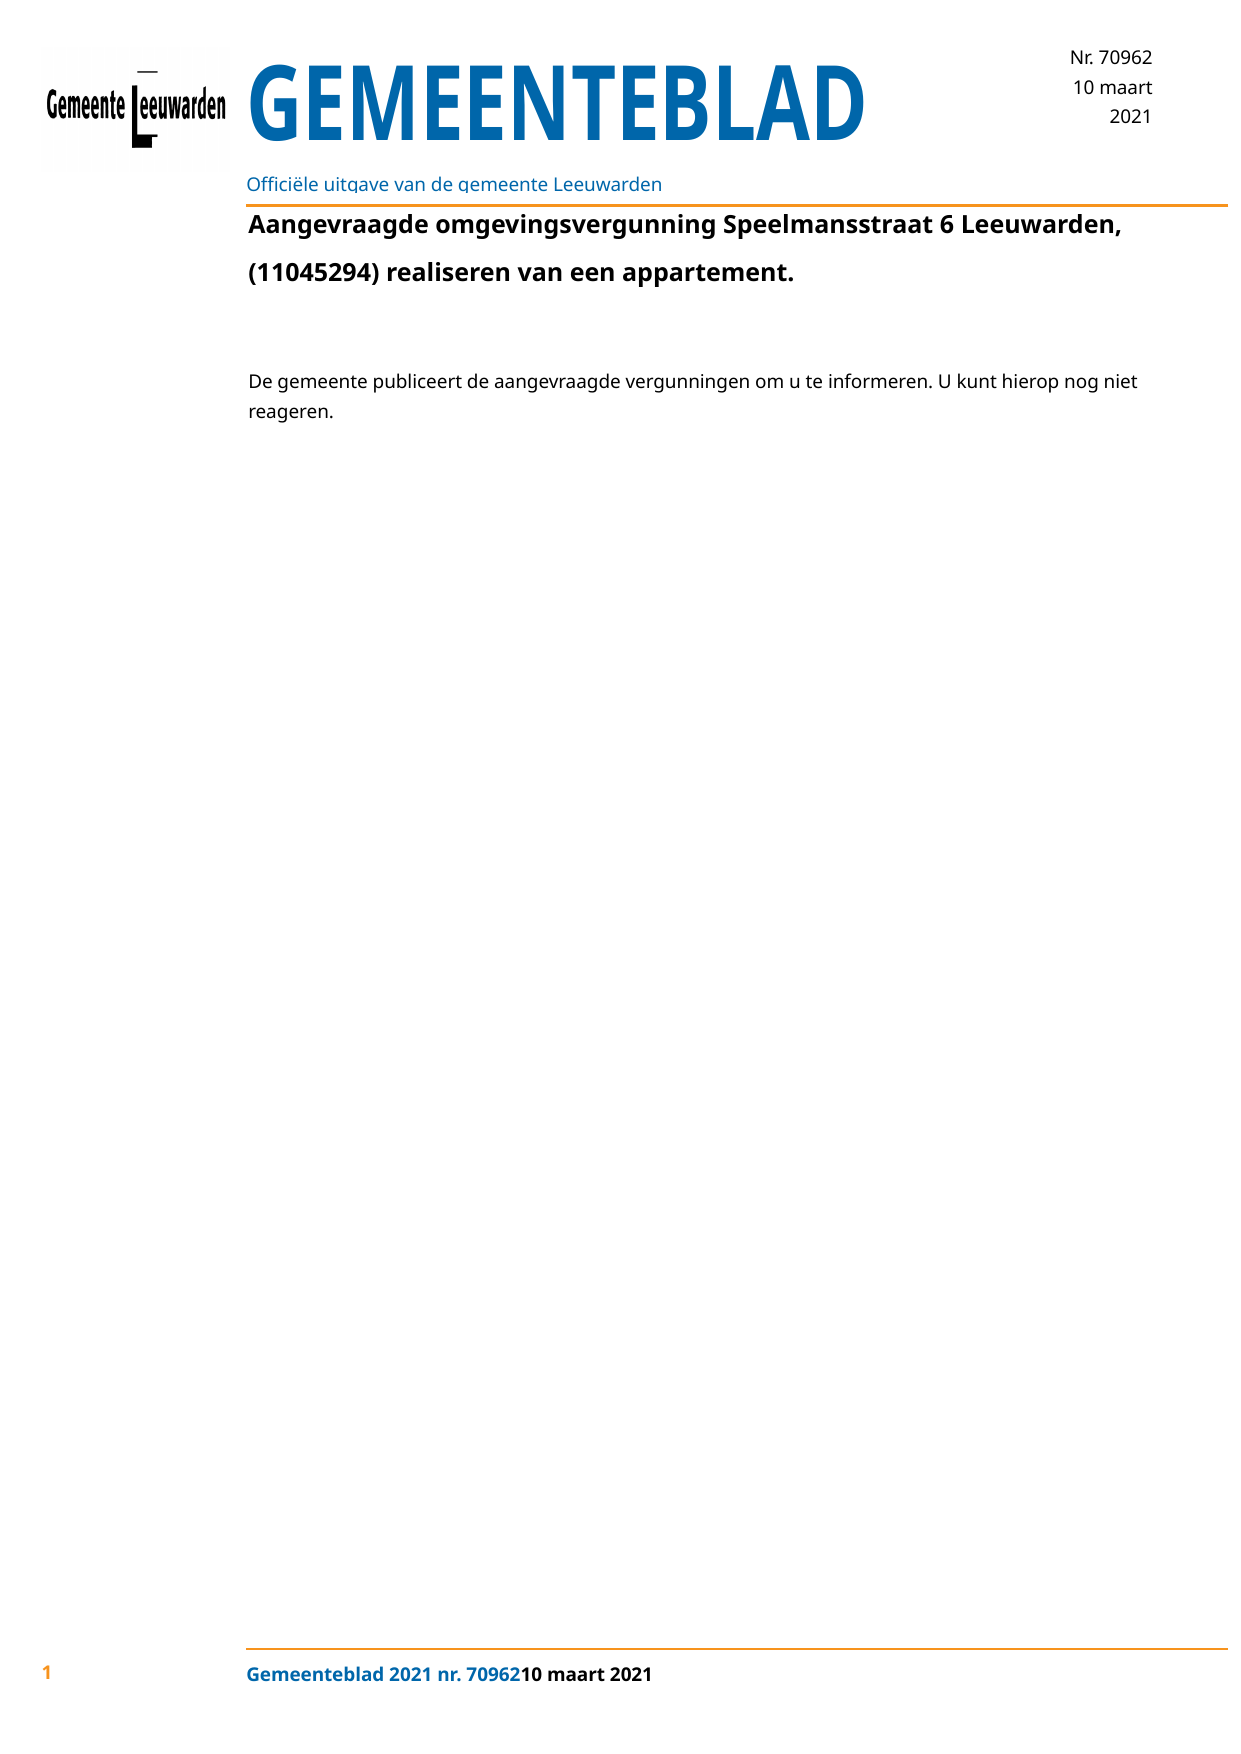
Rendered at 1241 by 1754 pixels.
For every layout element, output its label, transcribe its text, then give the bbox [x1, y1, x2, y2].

text Aangevraagde omgevingsvergunning Speelmansstraat 6 Leeuwarden, (11045294) realiseren van een appartement. [248, 207, 1152, 288]
text De gemeente publiceert de aangevraagde vergunningen om u te informeren. U kunt hierop nog niet reageren. [248, 368, 1152, 424]
picture [41, 47, 231, 172]
